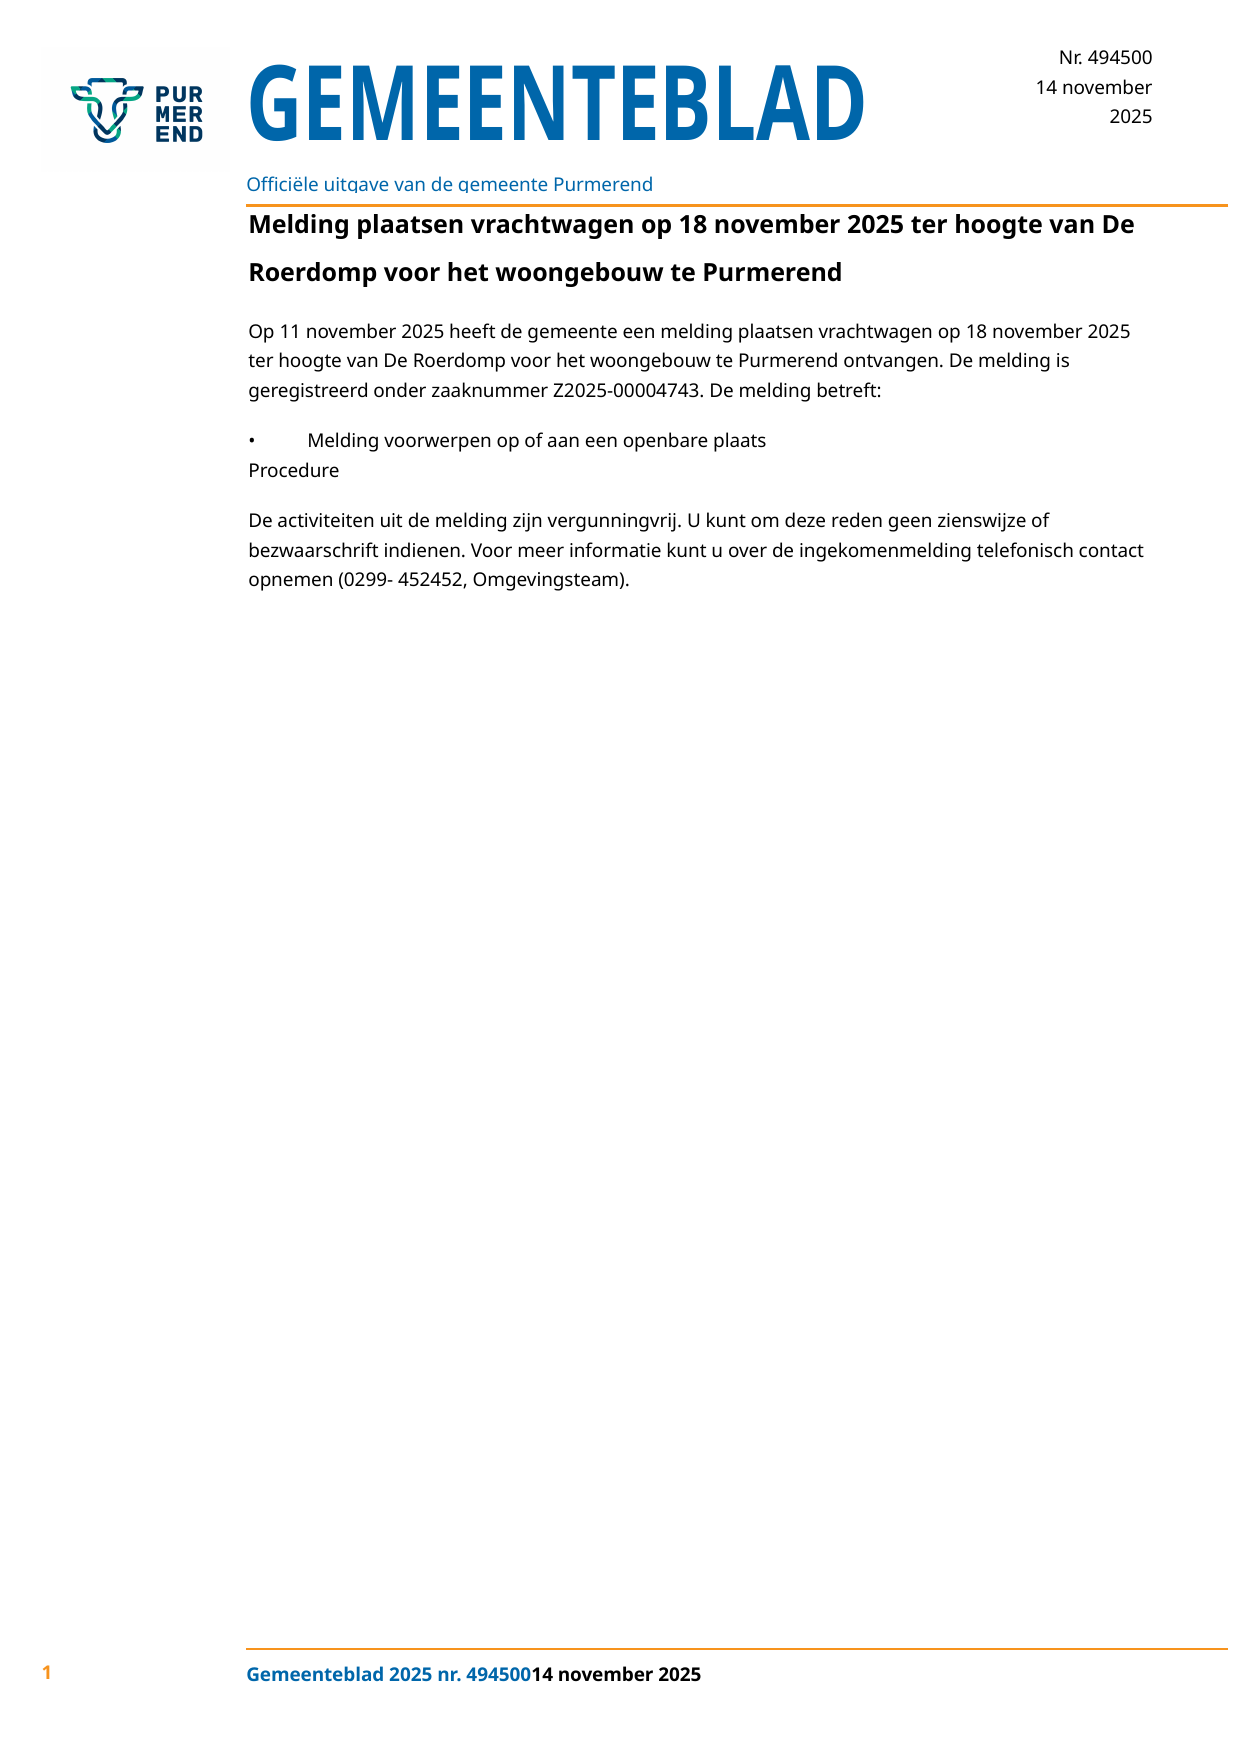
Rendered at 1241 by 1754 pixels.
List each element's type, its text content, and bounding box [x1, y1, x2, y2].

text Op 11 november 2025 heeft de gemeente een melding plaatsen vrachtwagen op 18 november 2025 ter hoogte van De Roerdomp voor het woongebouw te Purmerend ontvangen. De melding is geregistreerd onder zaaknummer Z2025-00004743. De melding betreft: [248, 318, 1152, 403]
list Melding voorwerpen op of aan een openbare plaats [248, 427, 1152, 453]
text De activiteiten uit de melding zijn vergunningvrij. U kunt om deze reden geen zienswijze of bezwaarschrift indienen. Voor meer informatie kunt u over de ingekomenmelding telefonisch contact opnemen (0299- 452452, Omgevingsteam). [248, 507, 1152, 592]
picture [41, 47, 231, 172]
text Melding plaatsen vrachtwagen op 18 november 2025 ter hoogte van De Roerdomp voor het woongebouw te Purmerend [248, 207, 1152, 288]
text Procedure [248, 457, 1152, 483]
